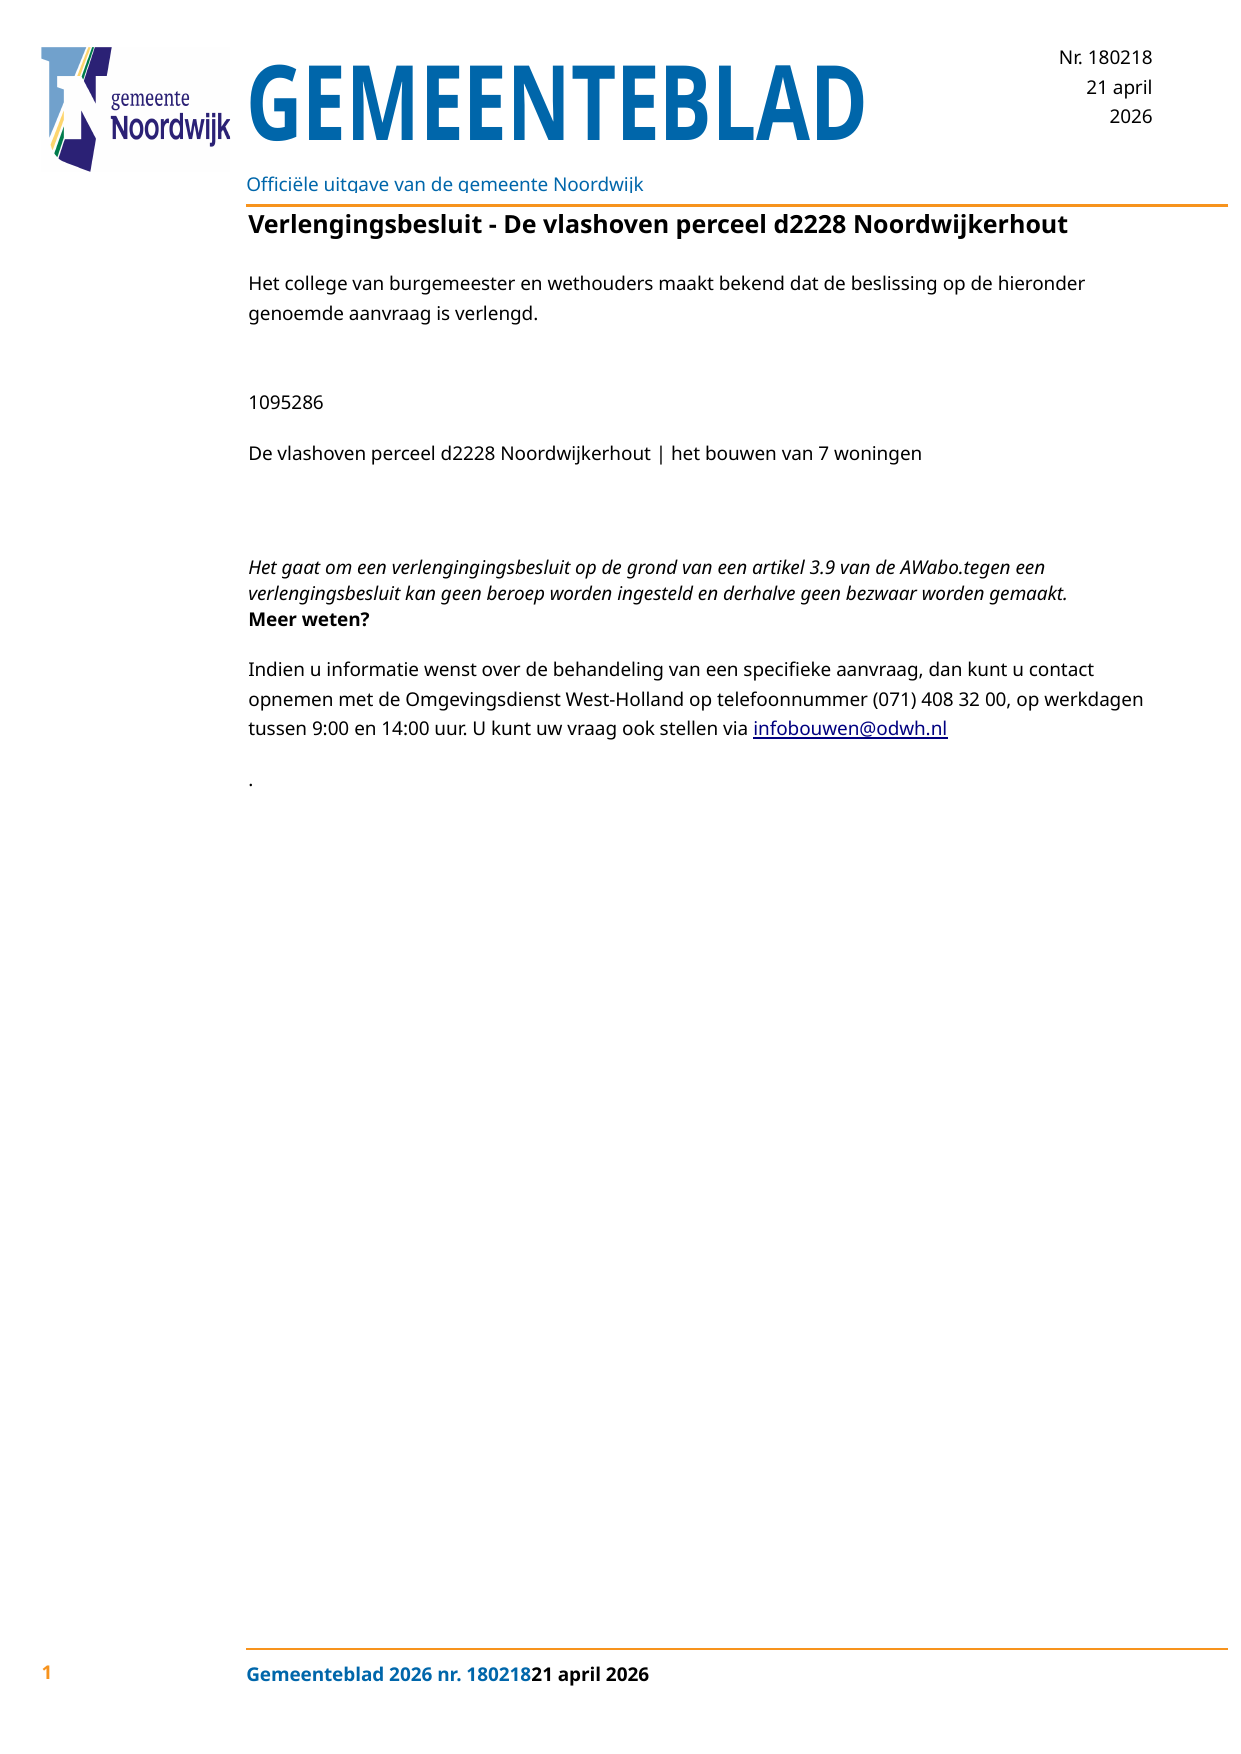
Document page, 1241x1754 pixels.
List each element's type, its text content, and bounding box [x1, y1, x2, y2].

text Het college van burgemeester en wethouders maakt bekend dat de beslissing op de hieronder genoemde aanvraag is verlengd. [248, 270, 1152, 326]
text Het gaat om een verlengingingsbesluit op de grond van een artikel 3.9 van de AWabo.tegen een verlengingsbesluit kan geen beroep worden ingesteld en derhalve geen bezwaar worden gemaakt. [248, 554, 1152, 606]
text 1095286 [248, 389, 1152, 415]
picture [41, 47, 231, 172]
text De vlashoven perceel d2228 Noordwijkerhout | het bouwen van 7 woningen [248, 440, 1152, 466]
text Verlengingsbesluit - De vlashoven perceel d2228 Noordwijkerhout [248, 207, 1152, 241]
text Indien u informatie wenst over de behandeling van een specifieke aanvraag, dan kunt u contact opnemen met de Omgevingsdienst West-Holland op telefoonnummer (071) 408 32 00, op werkdagen tussen 9:00 en 14:00 uur. U kunt uw vraag ook stellen via infobouwen@odwh.nl [248, 656, 1152, 741]
text . [248, 766, 1152, 792]
text Meer weten? [248, 606, 1152, 632]
